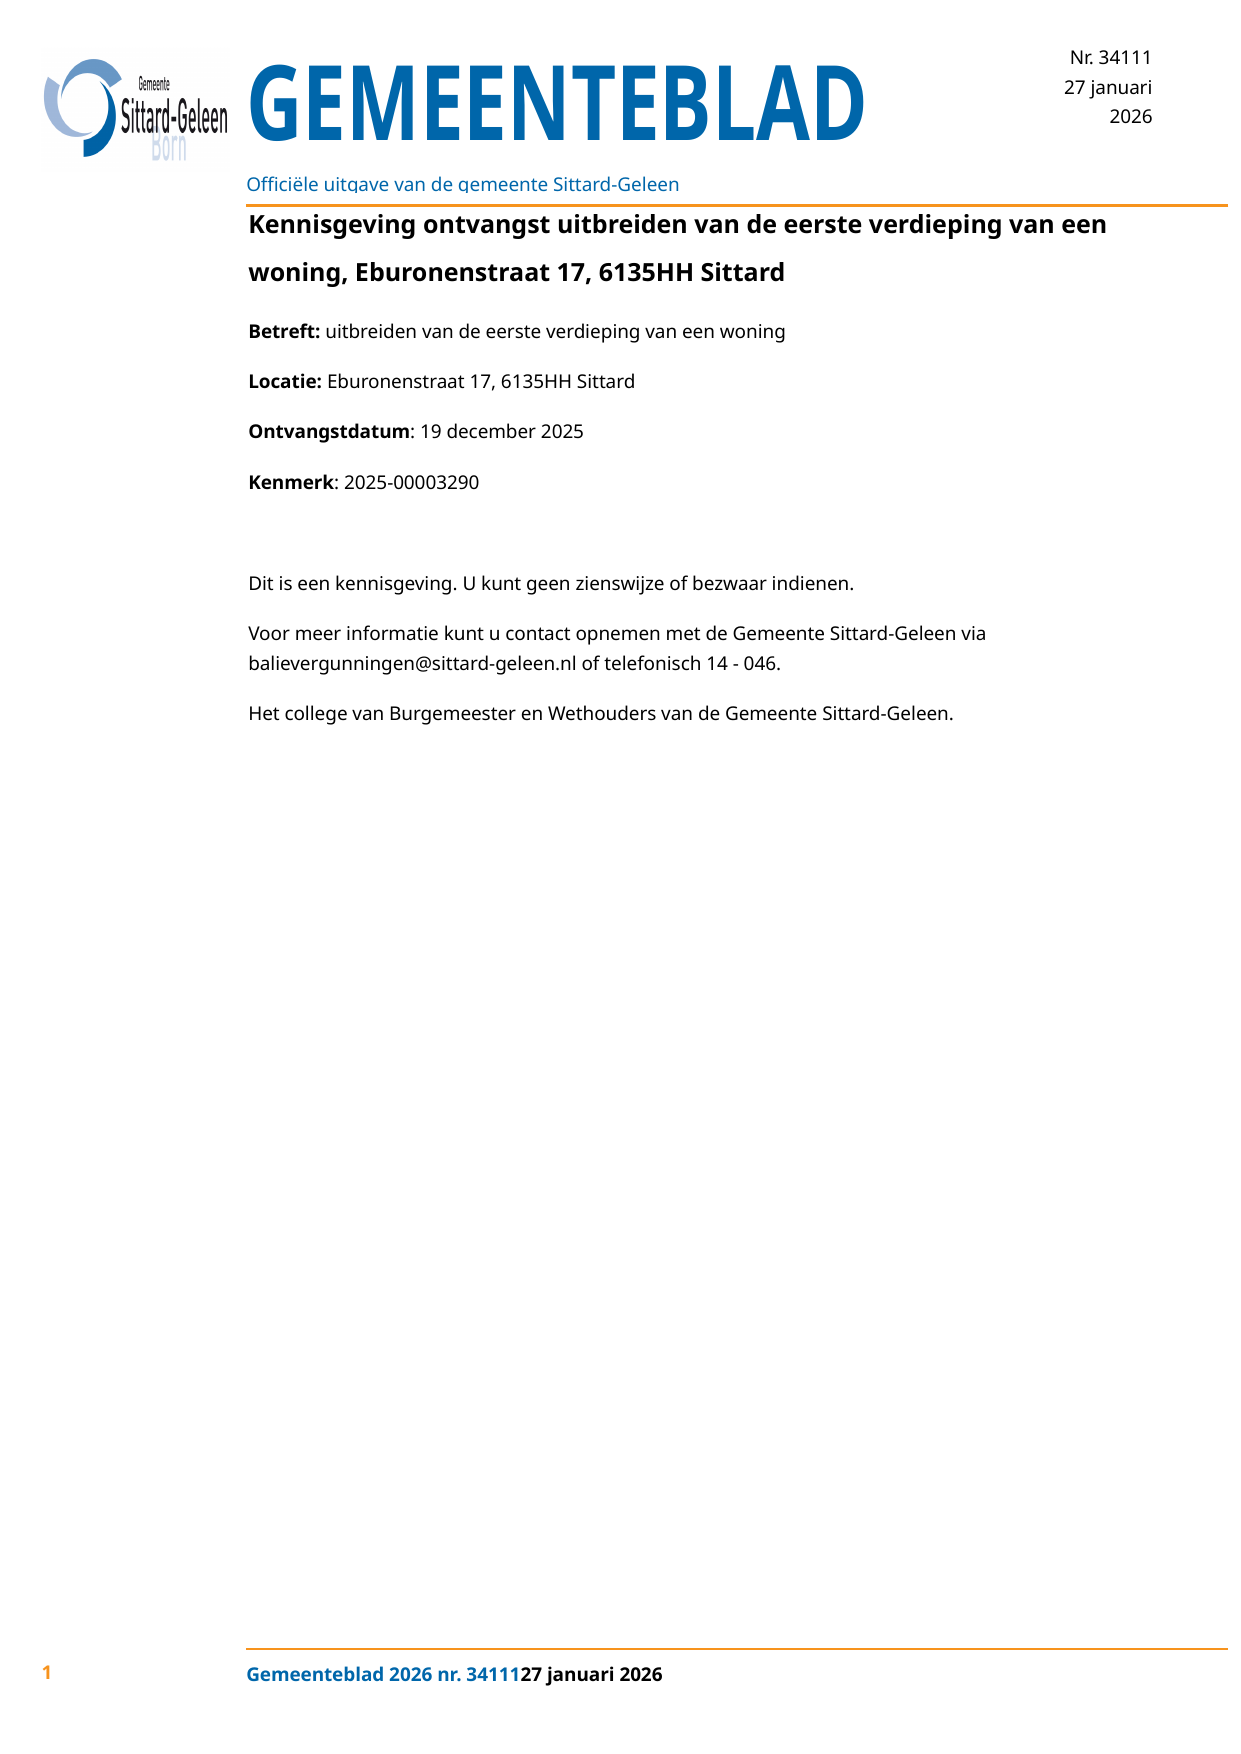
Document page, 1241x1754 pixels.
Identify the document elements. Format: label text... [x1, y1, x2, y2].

text Dit is een kennisgeving. U kunt geen zienswijze of bezwaar indienen. [248, 570, 1152, 596]
text Kennisgeving ontvangst uitbreiden van de eerste verdieping van een woning, Eburonenstraat 17, 6135HH Sittard [248, 207, 1152, 288]
text Het college van Burgemeester en Wethouders van de Gemeente Sittard-Geleen. [248, 700, 1152, 726]
text Betreft: uitbreiden van de eerste verdieping van een woning [248, 318, 1152, 344]
picture [41, 47, 231, 172]
text Ontvangstdatum: 19 december 2025 [248, 419, 1152, 444]
text Voor meer informatie kunt u contact opnemen met de Gemeente Sittard-Geleen via balievergunningen@sittard-geleen.nl of telefonisch 14 - 046. [248, 620, 1152, 676]
text Kenmerk: 2025-00003290 [248, 469, 1152, 495]
text Locatie: Eburonenstraat 17, 6135HH Sittard [248, 368, 1152, 394]
